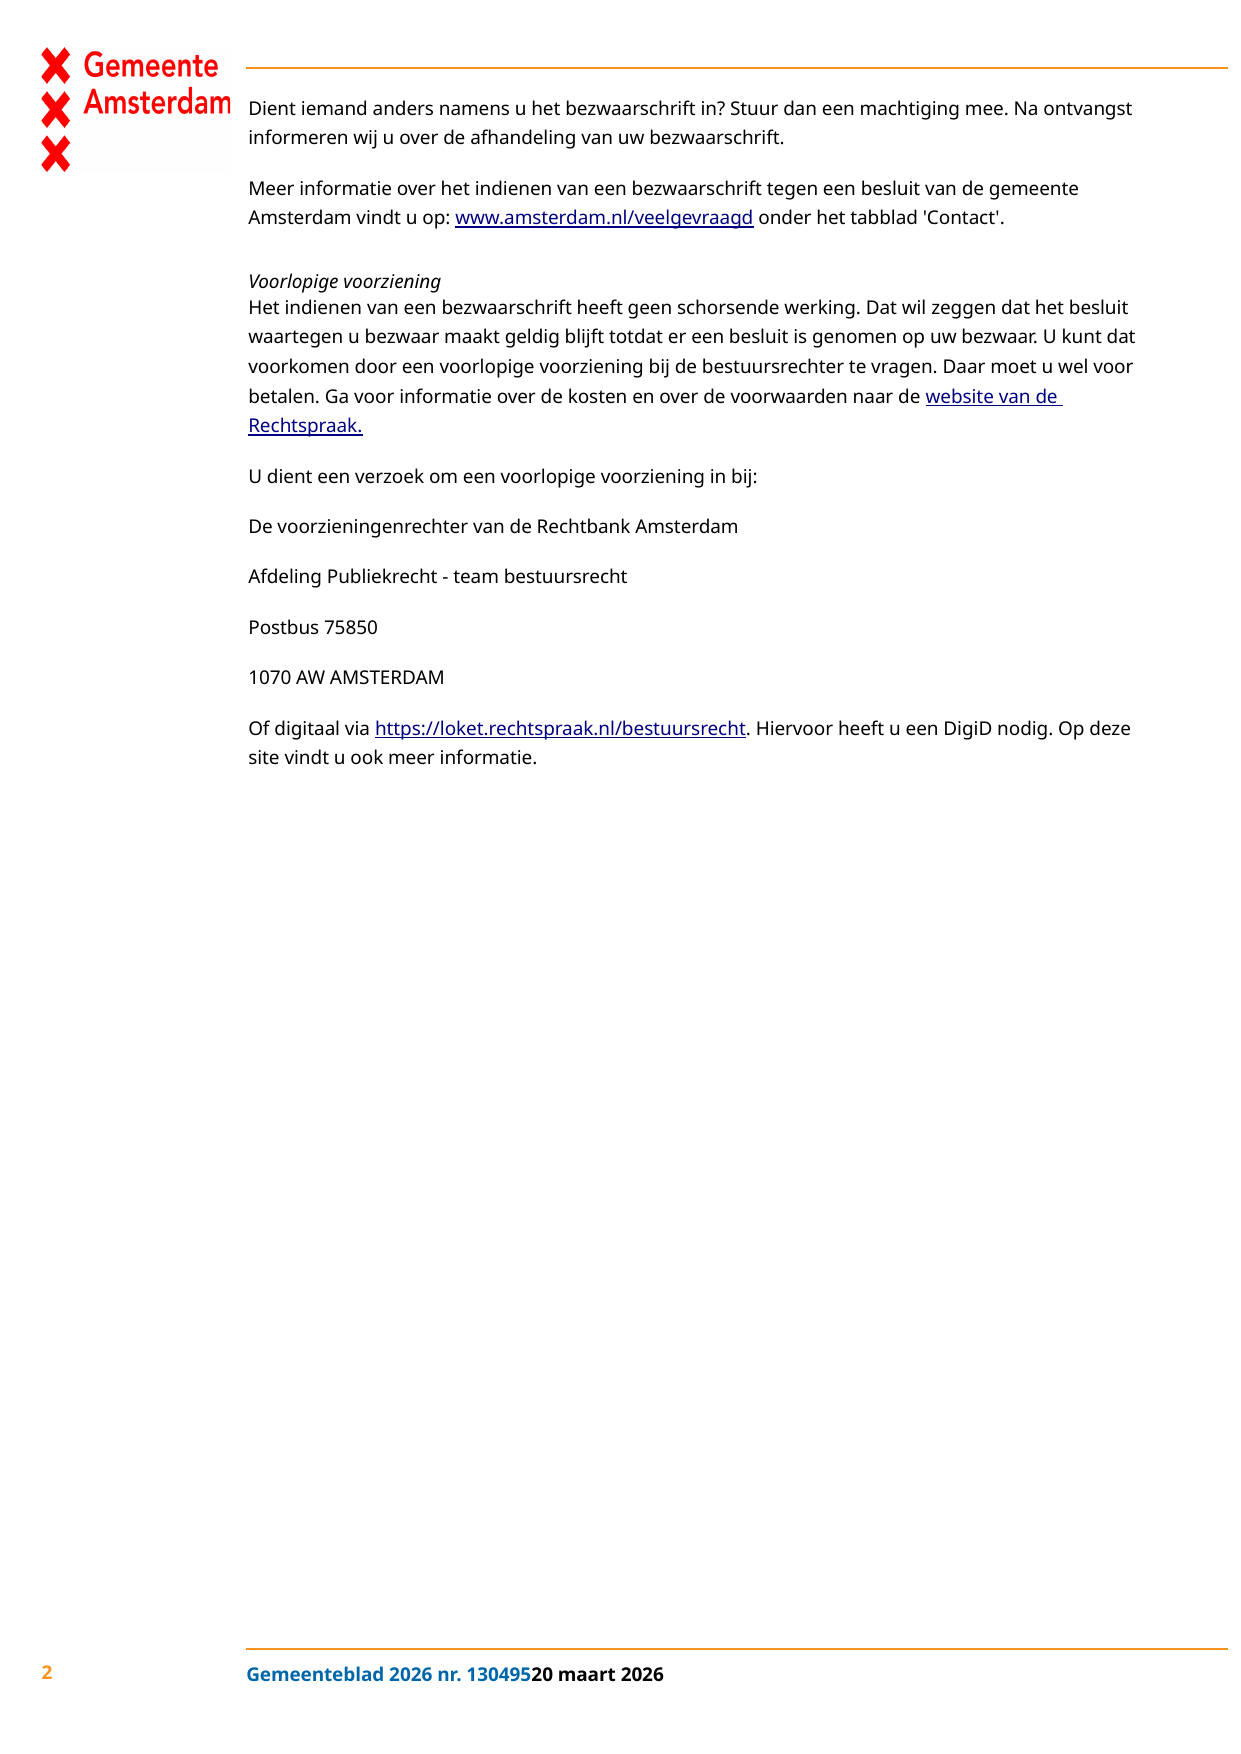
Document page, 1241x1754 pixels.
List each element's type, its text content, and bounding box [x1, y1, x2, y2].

text U dient een verzoek om een voorlopige voorziening in bij: [248, 463, 1152, 488]
text Afdeling Publiekrecht - team bestuursrecht [248, 564, 1152, 589]
text Voorlopige voorziening [248, 268, 1152, 294]
text De voorzieningenrechter van de Rechtbank Amsterdam [248, 513, 1152, 539]
text Dient iemand anders namens u het bezwaarschrift in? Stuur dan een machtiging mee. Na ontvangst informeren wij u over de afhandeling van uw bezwaarschrift. [248, 95, 1152, 150]
text Of digitaal via https://loket.rechtspraak.nl/bestuursrecht. Hiervoor heeft u een DigiD nodig. Op deze site vindt u ook meer informatie. [248, 715, 1152, 770]
text 1070 AW AMSTERDAM [248, 664, 1152, 690]
text Meer informatie over het indienen van een bezwaarschrift tegen een besluit van de gemeente Amsterdam vindt u op: www.amsterdam.nl/veelgevraagd onder het tabblad 'Contact'. [248, 175, 1152, 230]
picture [41, 47, 231, 172]
text Het indienen van een bezwaarschrift heeft geen schorsende werking. Dat wil zeggen dat het besluit waartegen u bezwaar maakt geldig blijft totdat er een besluit is genomen op uw bezwaar. U kunt dat voorkomen door een voorlopige voorziening bij de bestuursrechter te vragen. Daar moet u wel voor betalen. Ga voor informatie over de kosten en over de voorwaarden naar de website van de Rechtspraak. [248, 294, 1152, 438]
text Postbus 75850 [248, 614, 1152, 640]
